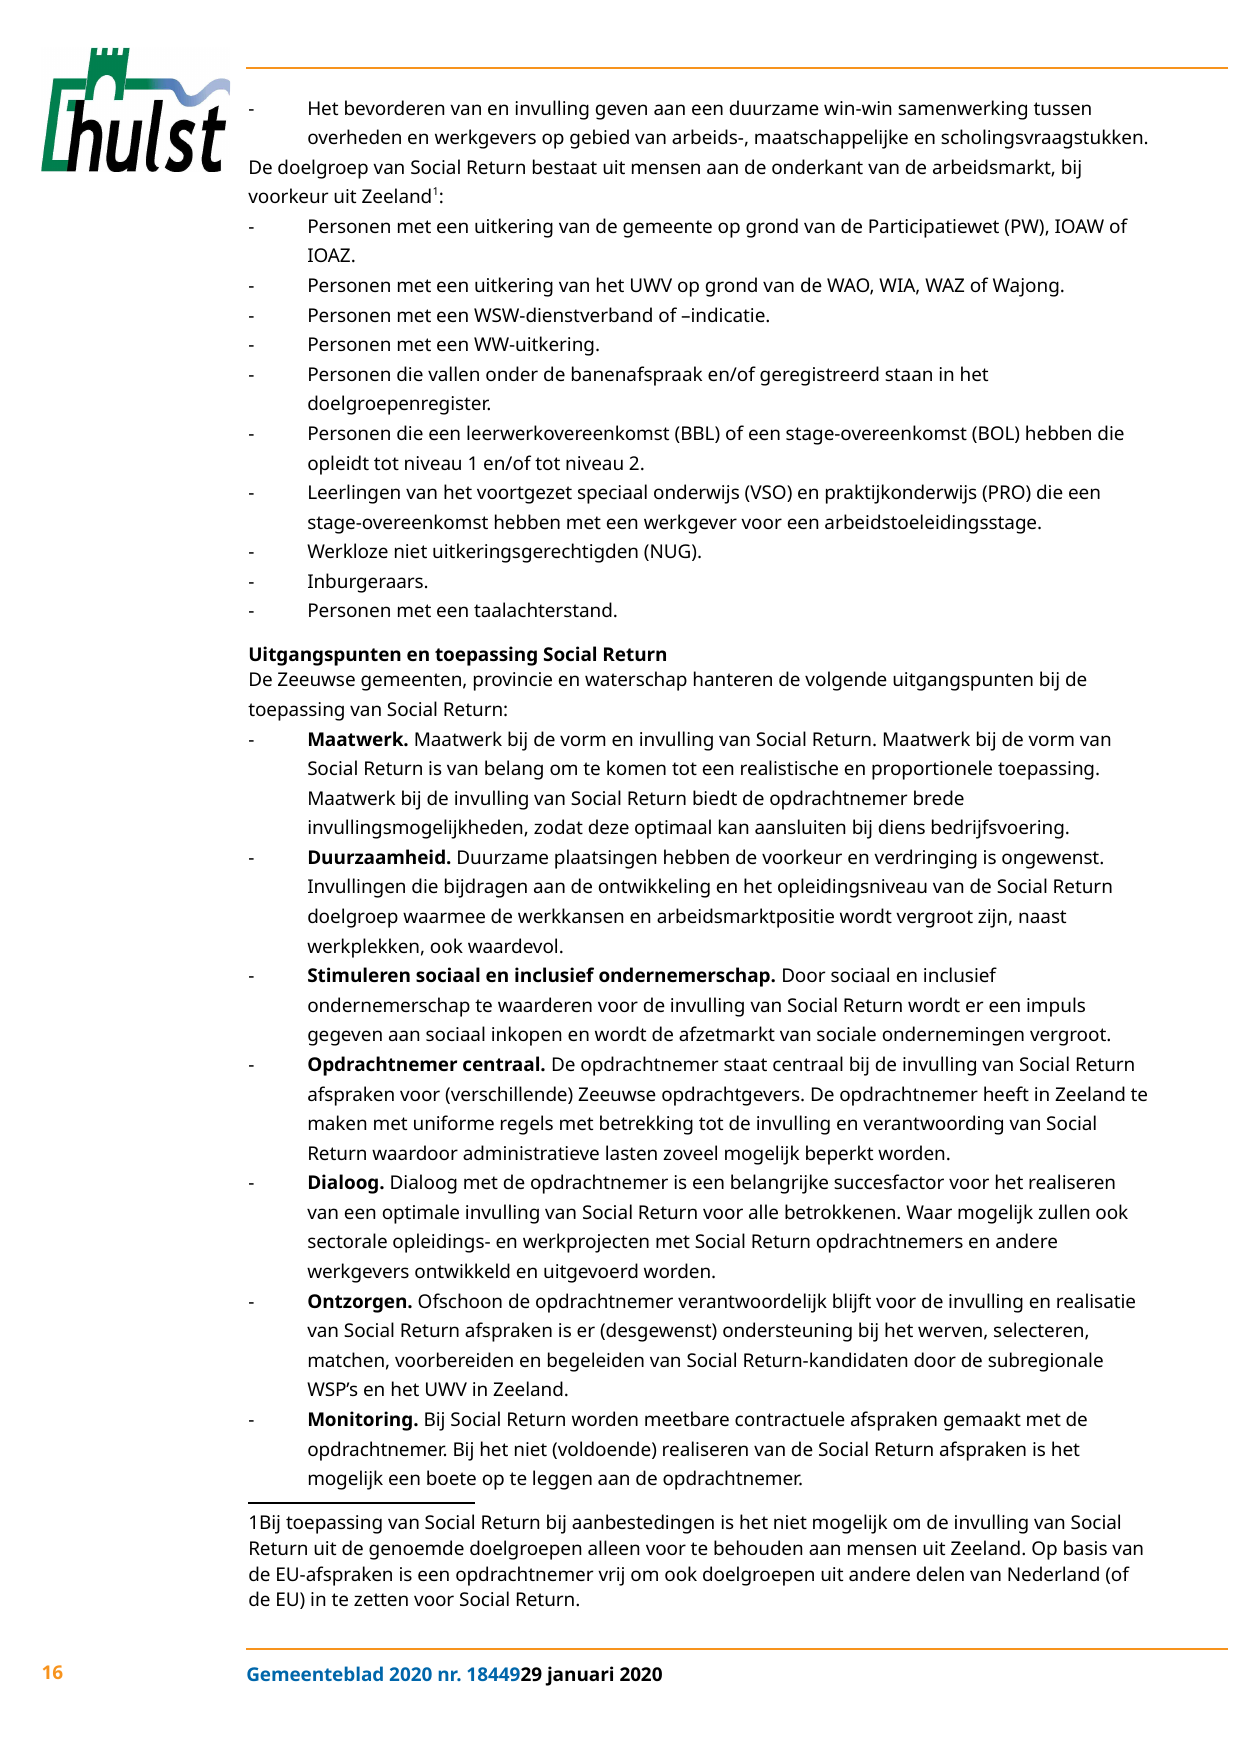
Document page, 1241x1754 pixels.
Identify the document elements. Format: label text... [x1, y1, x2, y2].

list Personen die een leerwerkovereenkomst (BBL) of een stage-overeenkomst (BOL) hebben die opleidt tot niveau 1 en/of tot niveau 2. [248, 420, 1152, 476]
list Stimuleren sociaal en inclusief ondernemerschap. Door sociaal en inclusief ondernemerschap te waarderen voor de invulling van Social Return wordt er een impuls gegeven aan sociaal inkopen en wordt de afzetmarkt van sociale ondernemingen vergroot. [248, 962, 1152, 1047]
list Personen met een WSW-dienstverband of –indicatie. [248, 302, 1152, 328]
list Personen met een uitkering van het UWV op grond van de WAO, WIA, WAZ of Wajong. [248, 272, 1152, 298]
text Bij toepassing van Social Return bij aanbestedingen is het niet mogelijk om de invulling van Social Return uit de genoemde doelgroepen alleen voor te behouden aan mensen uit Zeeland. Op basis van de EU-afspraken is een opdrachtnemer vrij om ook doelgroepen uit andere delen van Nederland (of de EU) in te zetten voor Social Return. [248, 1509, 1152, 1612]
list Leerlingen van het voortgezet speciaal onderwijs (VSO) en praktijkonderwijs (PRO) die een stage-overeenkomst hebben met een werkgever voor een arbeidstoeleidingsstage. [248, 479, 1152, 535]
list Maatwerk. Maatwerk bij de vorm en invulling van Social Return. Maatwerk bij de vorm van Social Return is van belang om te komen tot een realistische en proportionele toepassing. Maatwerk bij de invulling van Social Return biedt de opdrachtnemer brede invullingsmogelijkheden, zodat deze optimaal kan aansluiten bij diens bedrijfsvoering. [248, 726, 1152, 840]
list Monitoring. Bij Social Return worden meetbare contractuele afspraken gemaakt met de opdrachtnemer. Bij het niet (voldoende) realiseren van de Social Return afspraken is het mogelijk een boete op te leggen aan de opdrachtnemer. [248, 1406, 1152, 1491]
picture [41, 47, 231, 172]
list Personen met een uitkering van de gemeente op grond van de Participatiewet (PW), IOAW of IOAZ. [248, 213, 1152, 268]
text De doelgroep van Social Return bestaat uit mensen aan de onderkant van de arbeidsmarkt, bij voorkeur uit Zeeland: [248, 154, 1152, 209]
list Het bevorderen van en invulling geven aan een duurzame win-win samenwerking tussen overheden en werkgevers op gebied van arbeids-, maatschappelijke en scholingsvraagstukken. [248, 95, 1152, 150]
list Duurzaamheid. Duurzame plaatsingen hebben de voorkeur en verdringing is ongewenst. Invullingen die bijdragen aan de ontwikkeling en het opleidingsniveau van de Social Return doelgroep waarmee de werkkansen en arbeidsmarktpositie wordt vergroot zijn, naast werkplekken, ook waardevol. [248, 844, 1152, 958]
list Inburgeraars. [248, 568, 1152, 594]
list Dialoog. Dialoog met de opdrachtnemer is een belangrijke succesfactor voor het realiseren van een optimale invulling van Social Return voor alle betrokkenen. Waar mogelijk zullen ook sectorale opleidings- en werkprojecten met Social Return opdrachtnemers en andere werkgevers ontwikkeld en uitgevoerd worden. [248, 1169, 1152, 1284]
text De Zeeuwse gemeenten, provincie en waterschap hanteren de volgende uitgangspunten bij de toepassing van Social Return: [248, 667, 1152, 722]
list Opdrachtnemer centraal. De opdrachtnemer staat centraal bij de invulling van Social Return afspraken voor (verschillende) Zeeuwse opdrachtgevers. De opdrachtnemer heeft in Zeeland te maken met uniforme regels met betrekking tot de invulling en verantwoording van Social Return waardoor administratieve lasten zoveel mogelijk beperkt worden. [248, 1051, 1152, 1166]
list Werkloze niet uitkeringsgerechtigden (NUG). [248, 538, 1152, 564]
list Personen met een WW-uitkering. [248, 331, 1152, 357]
text Uitgangspunten en toepassing Social Return [248, 641, 1152, 667]
list Ontzorgen. Ofschoon de opdrachtnemer verantwoordelijk blijft voor de invulling en realisatie van Social Return afspraken is er (desgewenst) ondersteuning bij het werven, selecteren, matchen, voorbereiden en begeleiden van Social Return-kandidaten door de subregionale WSP’s en het UWV in Zeeland. [248, 1288, 1152, 1402]
list Personen die vallen onder de banenafspraak en/of geregistreerd staan in het doelgroepenregister. [248, 361, 1152, 416]
list Personen met een taalachterstand. [248, 598, 1152, 623]
